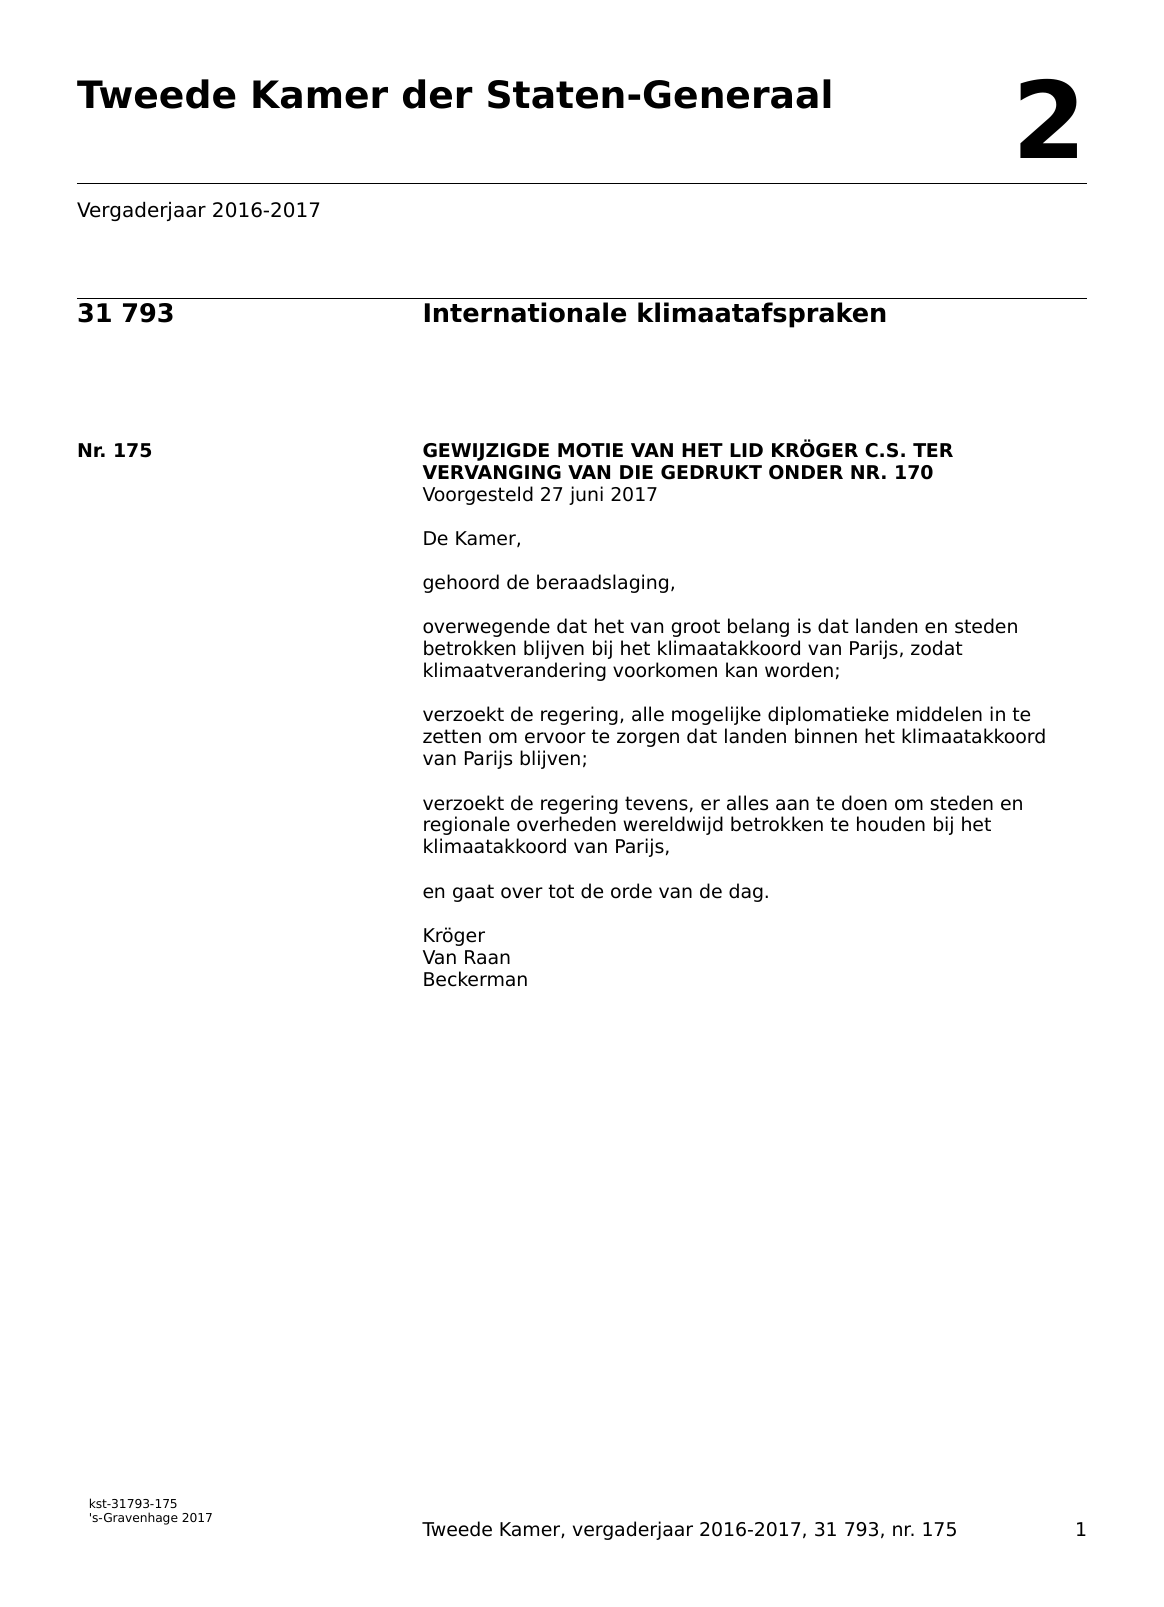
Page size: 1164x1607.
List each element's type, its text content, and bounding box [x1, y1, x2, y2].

text gehoord de beraadslaging, [422, 572, 1087, 594]
text verzoekt de regering, alle mogelijke diplomatieke middelen in te zetten om ervoor te zorgen dat landen binnen het klimaatakkoord van Parijs blijven; [422, 704, 1087, 770]
table_header 2 [886, 59, 1087, 183]
text Voorgesteld 27 juni 2017 [422, 484, 1087, 506]
table_header Tweede Kamer der Staten-Generaal [77, 59, 886, 183]
subtitle Nr. 175 GEWIJZIGDE MOTIE VAN HET LID KRÖGER C.S. TER VERVANGING VAN DIE GEDRUKT ONDER NR. 170 [77, 440, 1087, 484]
text 's-Gravenhage 2017 [88, 1511, 323, 1525]
text Van Raan [422, 947, 1087, 969]
text kst-31793-175 [88, 1497, 323, 1511]
text verzoekt de regering tevens, er alles aan te doen om steden en regionale overheden wereldwijd betrokken te houden bij het klimaatakkoord van Parijs, [422, 792, 1087, 858]
text en gaat over tot de orde van de dag. [422, 881, 1087, 902]
subtitle 31 793 Internationale klimaatafspraken [77, 299, 1087, 329]
text De Kamer, [422, 528, 1087, 550]
text overwegende dat het van groot belang is dat landen en steden betrokken blijven bij het klimaatakkoord van Parijs, zodat klimaatverandering voorkomen kan worden; [422, 616, 1087, 682]
table_cell Vergaderjaar 2016-2017 [77, 184, 1087, 298]
text Kröger [422, 925, 1087, 947]
text Beckerman [422, 969, 1087, 991]
